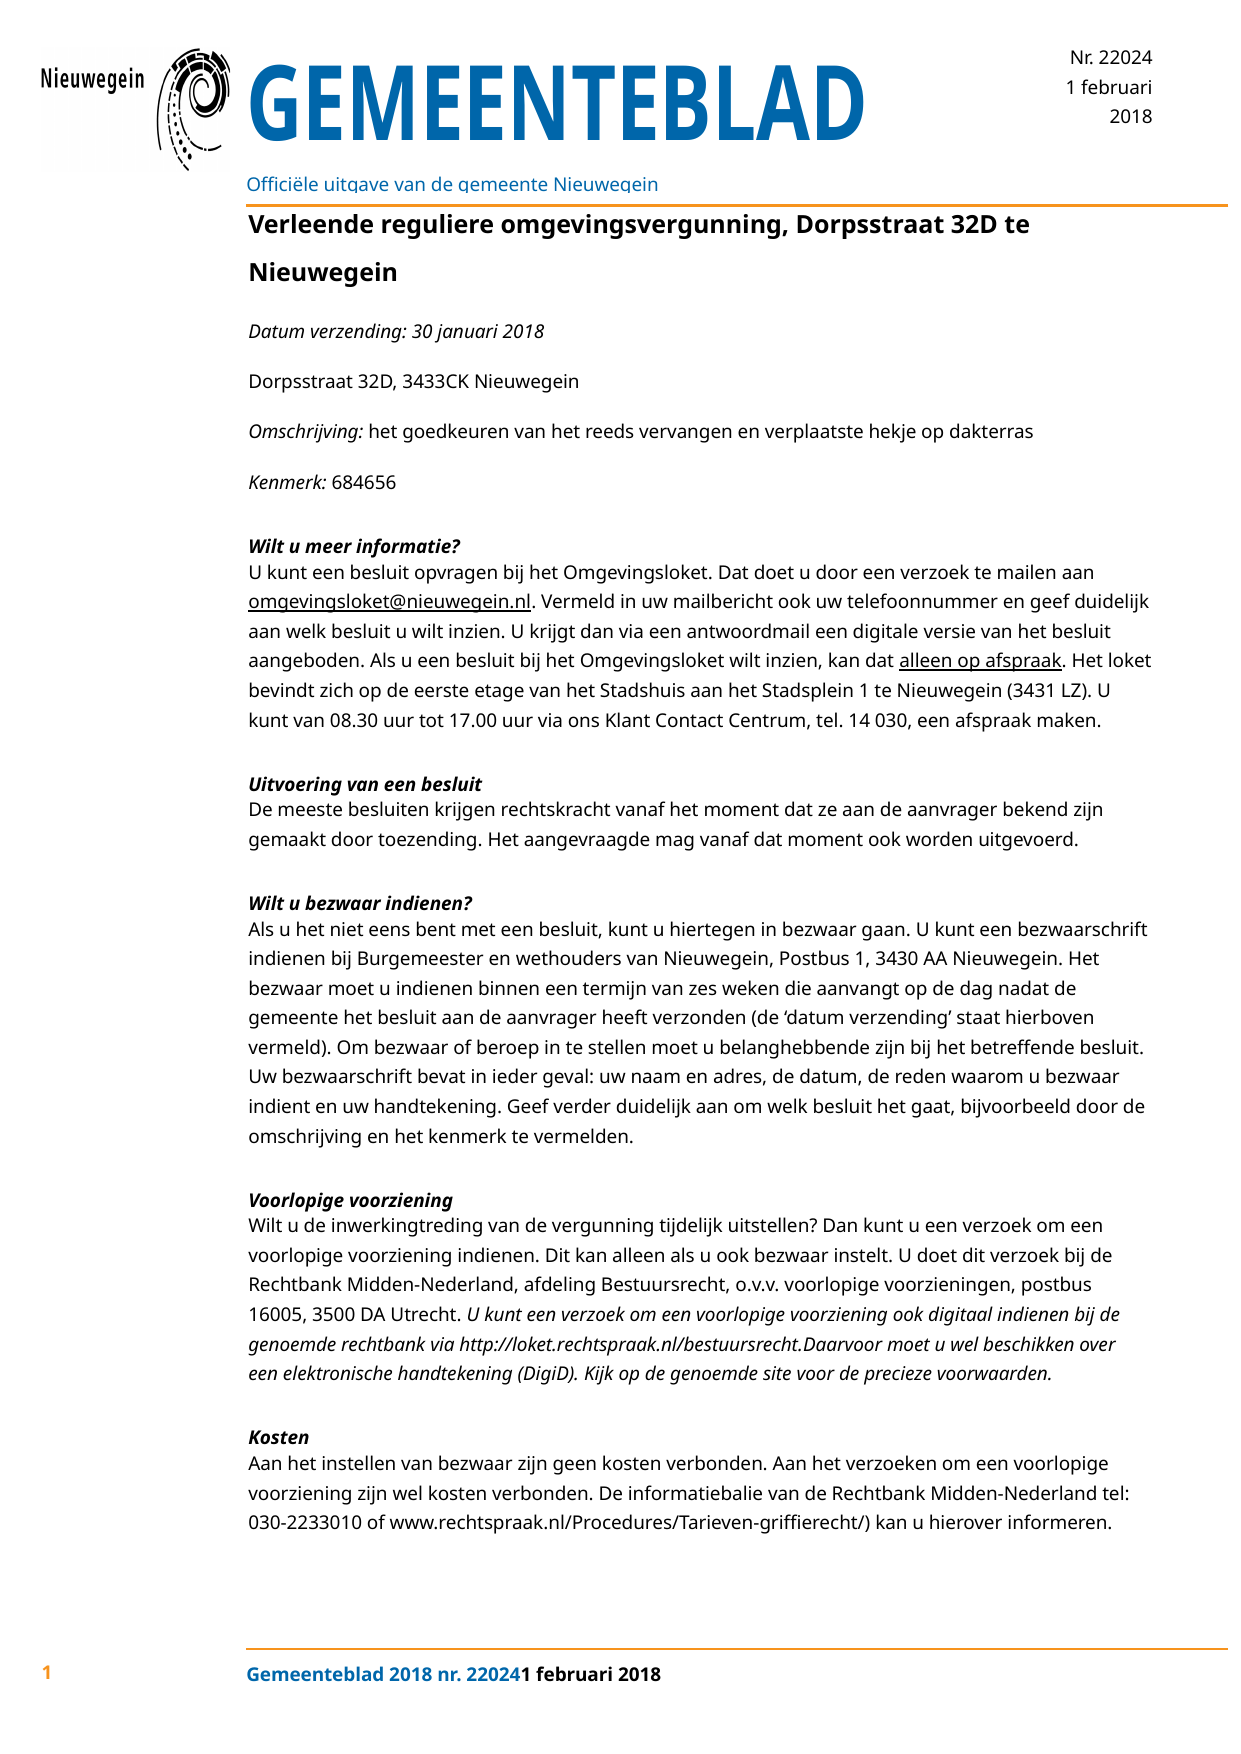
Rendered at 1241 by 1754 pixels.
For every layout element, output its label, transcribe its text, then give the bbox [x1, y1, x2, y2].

text U kunt een besluit opvragen bij het Omgevingsloket. Dat doet u door een verzoek te mailen aan omgevingsloket@nieuwegein.nl. Vermeld in uw mailbericht ook uw telefoonnummer en geef duidelijk aan welk besluit u wilt inzien. U krijgt dan via een antwoordmail een digitale versie van het besluit aangeboden. Als u een besluit bij het Omgevingsloket wilt inzien, kan dat alleen op afspraak. Het loket bevindt zich op de eerste etage van het Stadshuis aan het Stadsplein 1 te Nieuwegein (3431 LZ). U kunt van 08.30 uur tot 17.00 uur via ons Klant Contact Centrum, tel. 14 030, een afspraak maken. [248, 559, 1152, 732]
text De meeste besluiten krijgen rechtskracht vanaf het moment dat ze aan de aanvrager bekend zijn gemaakt door toezending. Het aangevraagde mag vanaf dat moment ook worden uitgevoerd. [248, 796, 1152, 852]
text Voorlopige voorziening [248, 1187, 1152, 1212]
text Wilt u de inwerkingtreding van de vergunning tijdelijk uitstellen? Dan kunt u een verzoek om een voorlopige voorziening indienen. Dit kan alleen als u ook bezwaar instelt. U doet dit verzoek bij de Rechtbank Midden-Nederland, afdeling Bestuursrecht, o.v.v. voorlopige voorzieningen, postbus 16005, 3500 DA Utrecht. U kunt een verzoek om een voorlopige voorziening ook digitaal indienen bij de genoemde rechtbank via http://loket.rechtspraak.nl/bestuursrecht.Daarvoor moet u wel beschikken over een elektronische handtekening (DigiD). Kijk op de genoemde site voor de precieze voorwaarden. [248, 1212, 1152, 1386]
text Aan het instellen van bezwaar zijn geen kosten verbonden. Aan het verzoeken om een voorlopige voorziening zijn wel kosten verbonden. De informatiebalie van de Rechtbank Midden-Nederland tel: 030-2233010 of www.rechtspraak.nl/Procedures/Tarieven-griffierecht/) kan u hierover informeren. [248, 1450, 1152, 1535]
text Wilt u bezwaar indienen? [248, 890, 1152, 916]
text Uitvoering van een besluit [248, 771, 1152, 796]
text Wilt u meer informatie? [248, 533, 1152, 559]
text Datum verzending: 30 januari 2018 [248, 318, 1152, 344]
picture [41, 47, 231, 172]
text Kosten [248, 1424, 1152, 1450]
text Kenmerk: 684656 [248, 469, 1152, 495]
text Dorpsstraat 32D, 3433CK Nieuwegein [248, 368, 1152, 394]
text Als u het niet eens bent met een besluit, kunt u hiertegen in bezwaar gaan. U kunt een bezwaarschrift indienen bij Burgemeester en wethouders van Nieuwegein, Postbus 1, 3430 AA Nieuwegein. Het bezwaar moet u indienen binnen een termijn van zes weken die aanvangt op de dag nadat de gemeente het besluit aan de aanvrager heeft verzonden (de ‘datum verzending’ staat hierboven vermeld). Om bezwaar of beroep in te stellen moet u belanghebbende zijn bij het betreffende besluit. Uw bezwaarschrift bevat in ieder geval: uw naam en adres, de datum, de reden waarom u bezwaar indient en uw handtekening. Geef verder duidelijk aan om welk besluit het gaat, bijvoorbeeld door de omschrijving en het kenmerk te vermelden. [248, 916, 1152, 1148]
text Omschrijving: het goedkeuren van het reeds vervangen en verplaatste hekje op dakterras [248, 419, 1152, 444]
text Verleende reguliere omgevingsvergunning, Dorpsstraat 32D te Nieuwegein [248, 207, 1152, 288]
